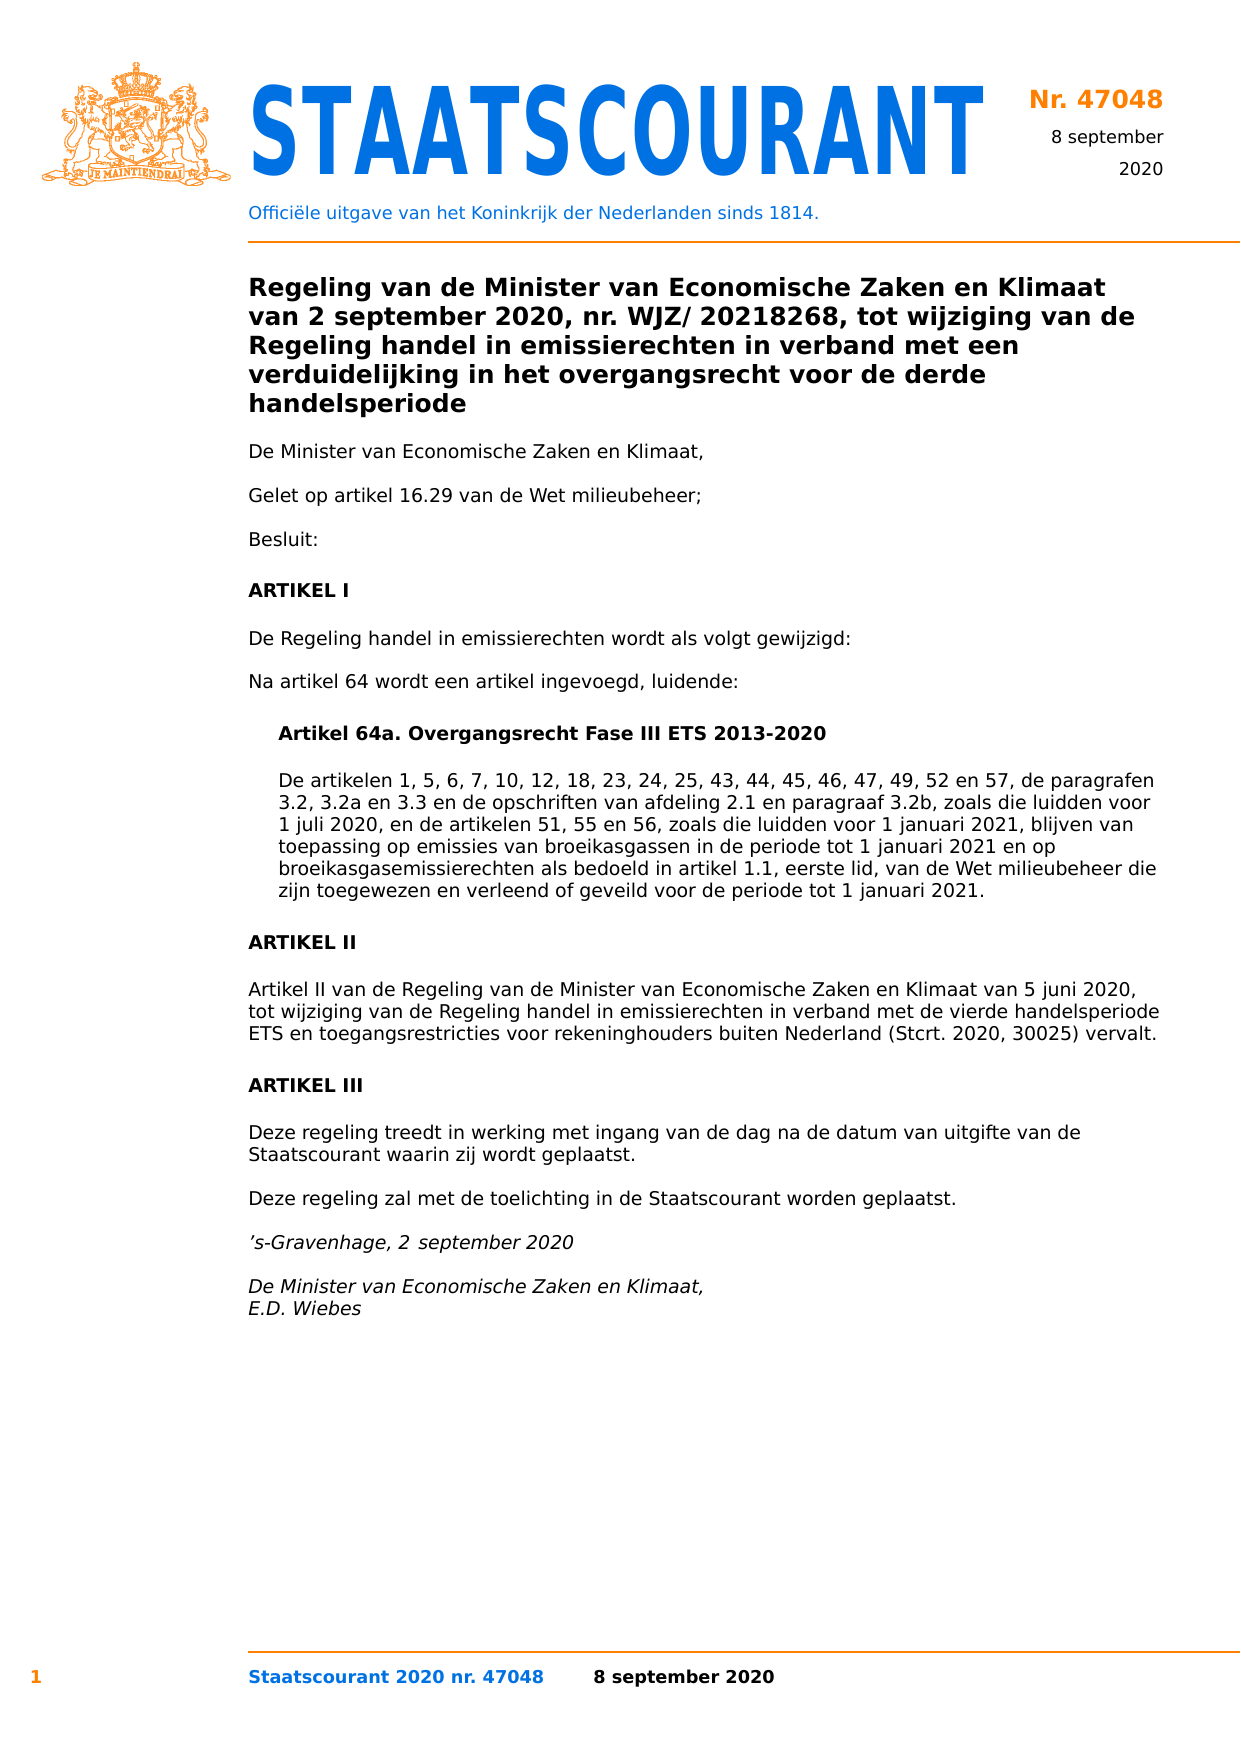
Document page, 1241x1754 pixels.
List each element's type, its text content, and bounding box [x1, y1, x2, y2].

subtitle Artikel 64a. Overgangsrecht Fase III ETS 2013-2020 [278, 723, 1163, 745]
table_cell 8 september [998, 121, 1240, 153]
text ’s-Gravenhage, 2 september 2020 [248, 1232, 1163, 1254]
table_header STAATSCOURANT [248, 62, 998, 203]
subtitle ARTIKEL I [248, 580, 1163, 602]
table_cell 2020 [998, 153, 1240, 203]
text De Regeling handel in emissierechten wordt als volgt gewijzigd: [248, 627, 1163, 649]
table_cell Officiële uitgave van het Koninkrijk der Nederlanden sinds 1814. [248, 203, 1240, 241]
text Deze regeling treedt in werking met ingang van de dag na de datum van uitgifte van de Staatscourant waarin zij wordt geplaatst. [248, 1122, 1163, 1166]
text Gelet op artikel 16.29 van de Wet milieubeheer; [248, 484, 1163, 507]
picture [41, 62, 231, 186]
table_header [25, 62, 248, 241]
subtitle ARTIKEL III [248, 1075, 1163, 1097]
text De Minister van Economische Zaken en Klimaat, E.D. Wiebes [248, 1276, 1163, 1319]
text Artikel II van de Regeling van de Minister van Economische Zaken en Klimaat van 5 juni 2020, tot wijziging van de Regeling handel in emissierechten in verband met de vierde handelsperiode ETS en toegangsrestricties voor rekeninghouders buiten Nederland (Stcrt. 2020, 30025) vervalt. [248, 979, 1163, 1045]
text Besluit: [248, 528, 1163, 550]
text Deze regeling zal met de toelichting in de Staatscourant worden geplaatst. [248, 1188, 1163, 1210]
table_header Nr. 47048 [998, 62, 1240, 121]
text De Minister van Economische Zaken en Klimaat, [248, 441, 1163, 463]
subtitle Regeling van de Minister van Economische Zaken en Klimaat van 2 september 2020, nr. WJZ/ 20218268, tot wijziging van de Regeling handel in emissierechten in verband met een verduidelijking in het overgangsrecht voor de derde handelsperiode [248, 273, 1163, 419]
text De artikelen 1, 5, 6, 7, 10, 12, 18, 23, 24, 25, 43, 44, 45, 46, 47, 49, 52 en 57, de paragrafen 3.2, 3.2a en 3.3 en de opschriften van afdeling 2.1 en paragraaf 3.2b, zoals die luidden voor 1 juli 2020, en de artikelen 51, 55 en 56, zoals die luidden voor 1 januari 2021, blijven van toepassing op emissies van broeikasgassen in de periode tot 1 januari 2021 en op broeikasgasemissierechten als bedoeld in artikel 1.1, eerste lid, van de Wet milieubeheer die zijn toegewezen en verleend of geveild voor de periode tot 1 januari 2021. [278, 770, 1163, 902]
text Na artikel 64 wordt een artikel ingevoegd, luidende: [248, 671, 1163, 693]
subtitle ARTIKEL II [248, 932, 1163, 954]
